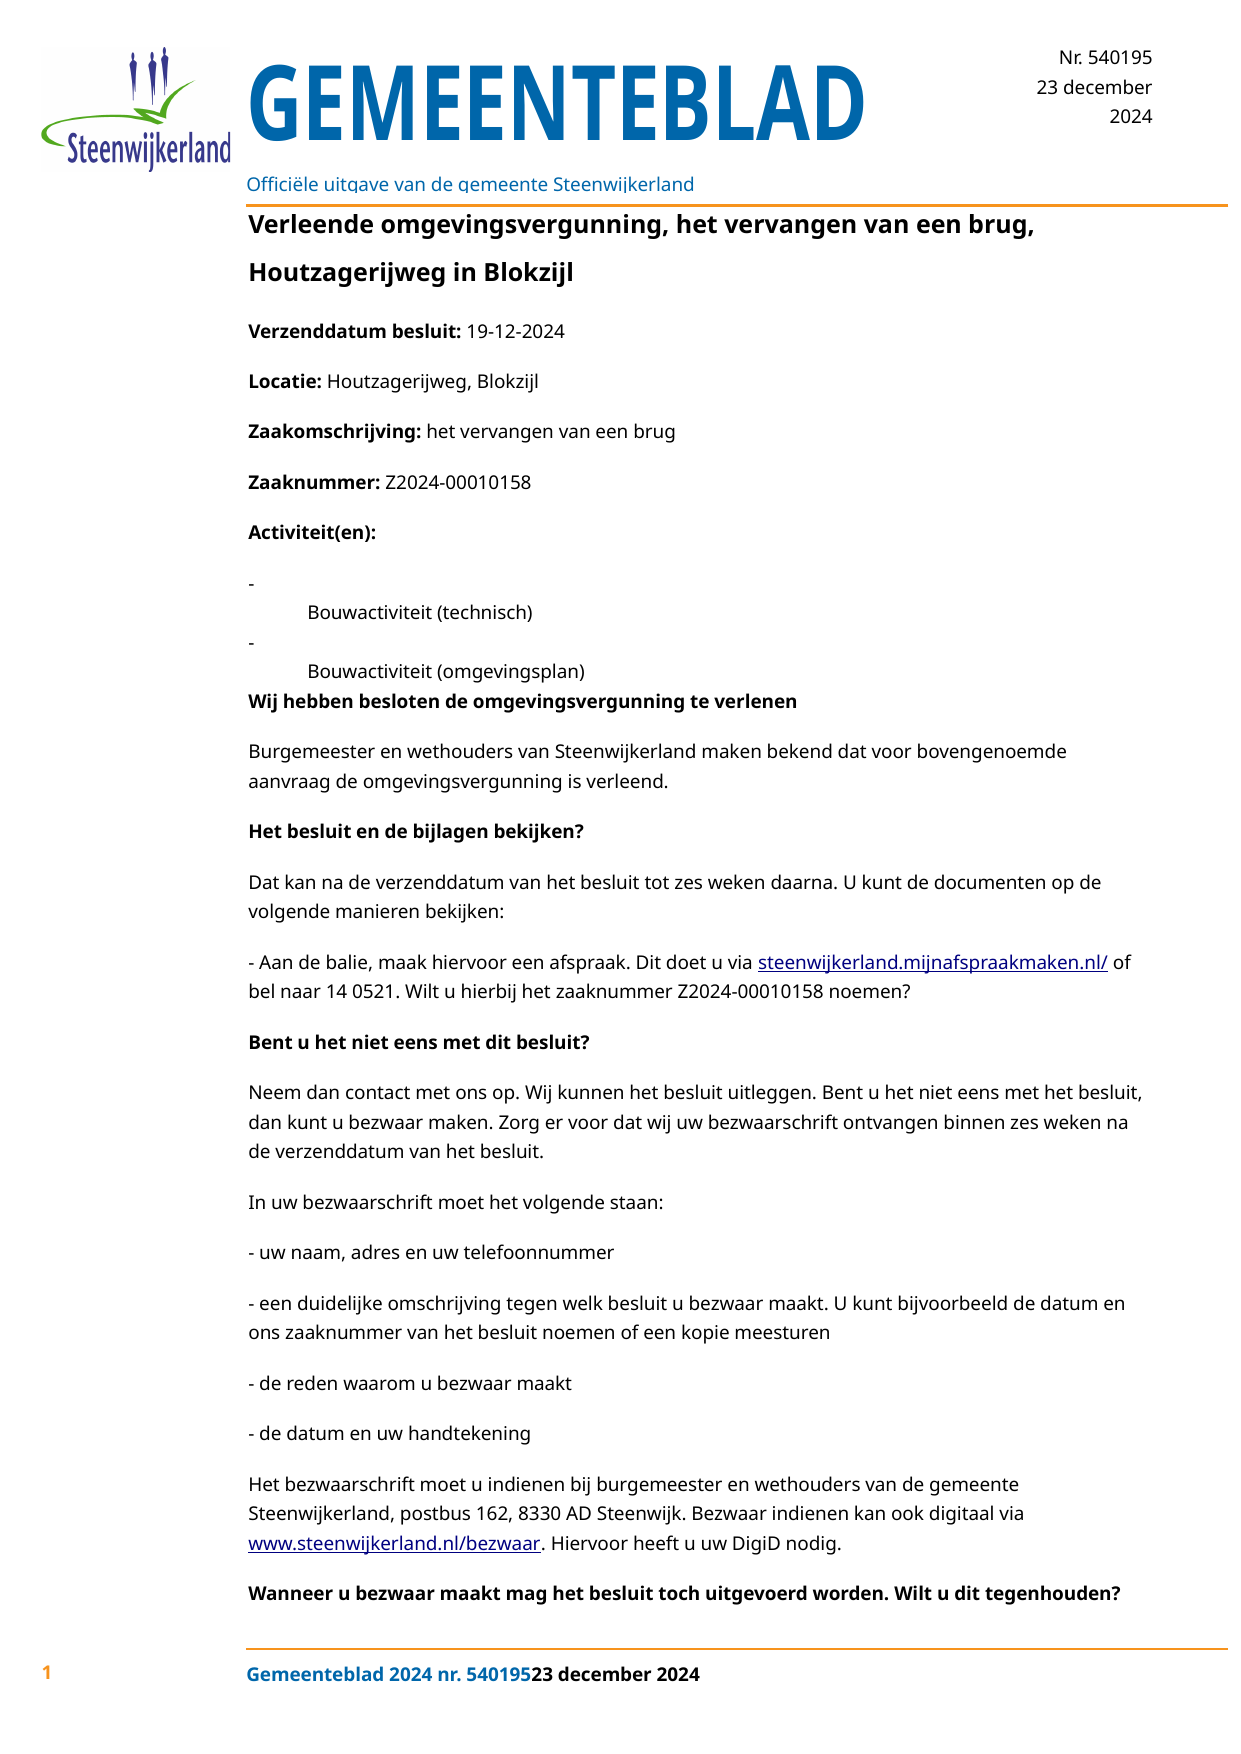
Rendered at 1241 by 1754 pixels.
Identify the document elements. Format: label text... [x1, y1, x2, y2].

text Burgemeester en wethouders van Steenwijkerland maken bekend dat voor bovengenoemde aanvraag de omgevingsvergunning is verleend. [248, 739, 1152, 794]
text Verleende omgevingsvergunning, het vervangen van een brug, Houtzagerijweg in Blokzijl [248, 207, 1152, 288]
text Zaakomschrijving: het vervangen van een brug [248, 419, 1152, 444]
text Wanneer u bezwaar maakt mag het besluit toch uitgevoerd worden. Wilt u dit tegenhouden? [248, 1580, 1152, 1606]
text Wij hebben besloten de omgevingsvergunning te verlenen [248, 688, 1152, 714]
text - de reden waarom u bezwaar maakt [248, 1370, 1152, 1396]
text Neem dan contact met ons op. Wij kunnen het besluit uitleggen. Bent u het niet eens met het besluit, dan kunt u bezwaar maken. Zorg er voor dat wij uw bezwaarschrift ontvangen binnen zes weken na de verzenddatum van het besluit. [248, 1079, 1152, 1164]
text In uw bezwaarschrift moet het volgende staan: [248, 1189, 1152, 1215]
picture [41, 47, 231, 172]
text - uw naam, adres en uw telefoonnummer [248, 1239, 1152, 1265]
text - de datum en uw handtekening [248, 1420, 1152, 1446]
text Locatie: Houtzagerijweg, Blokzijl [248, 368, 1152, 394]
text Verzenddatum besluit: 19-12-2024 [248, 318, 1152, 344]
text Activiteit(en): [248, 519, 1152, 545]
text - Aan de balie, maak hiervoor een afspraak. Dit doet u via steenwijkerland.mijnafspraakmaken.nl/ of bel naar 14 0521. Wilt u hierbij het zaaknummer Z2024-00010158 noemen? [248, 949, 1152, 1004]
text Dat kan na de verzenddatum van het besluit tot zes weken daarna. U kunt de documenten op de volgende manieren bekijken: [248, 869, 1152, 924]
text Het bezwaarschrift moet u indienen bij burgemeester en wethouders van de gemeente Steenwijkerland, postbus 162, 8330 AD Steenwijk. Bezwaar indienen kan ook digitaal via www.steenwijkerland.nl/bezwaar. Hiervoor heeft u uw DigiD nodig. [248, 1471, 1152, 1556]
text Bent u het niet eens met dit besluit? [248, 1029, 1152, 1055]
list Bouwactiviteit (technisch) [248, 599, 1152, 625]
list Bouwactiviteit (omgevingsplan) [248, 659, 1152, 684]
text - een duidelijke omschrijving tegen welk besluit u bezwaar maakt. U kunt bijvoorbeeld de datum en ons zaaknummer van het besluit noemen of een kopie meesturen [248, 1290, 1152, 1345]
text Het besluit en de bijlagen bekijken? [248, 819, 1152, 844]
text Zaaknummer: Z2024-00010158 [248, 469, 1152, 495]
